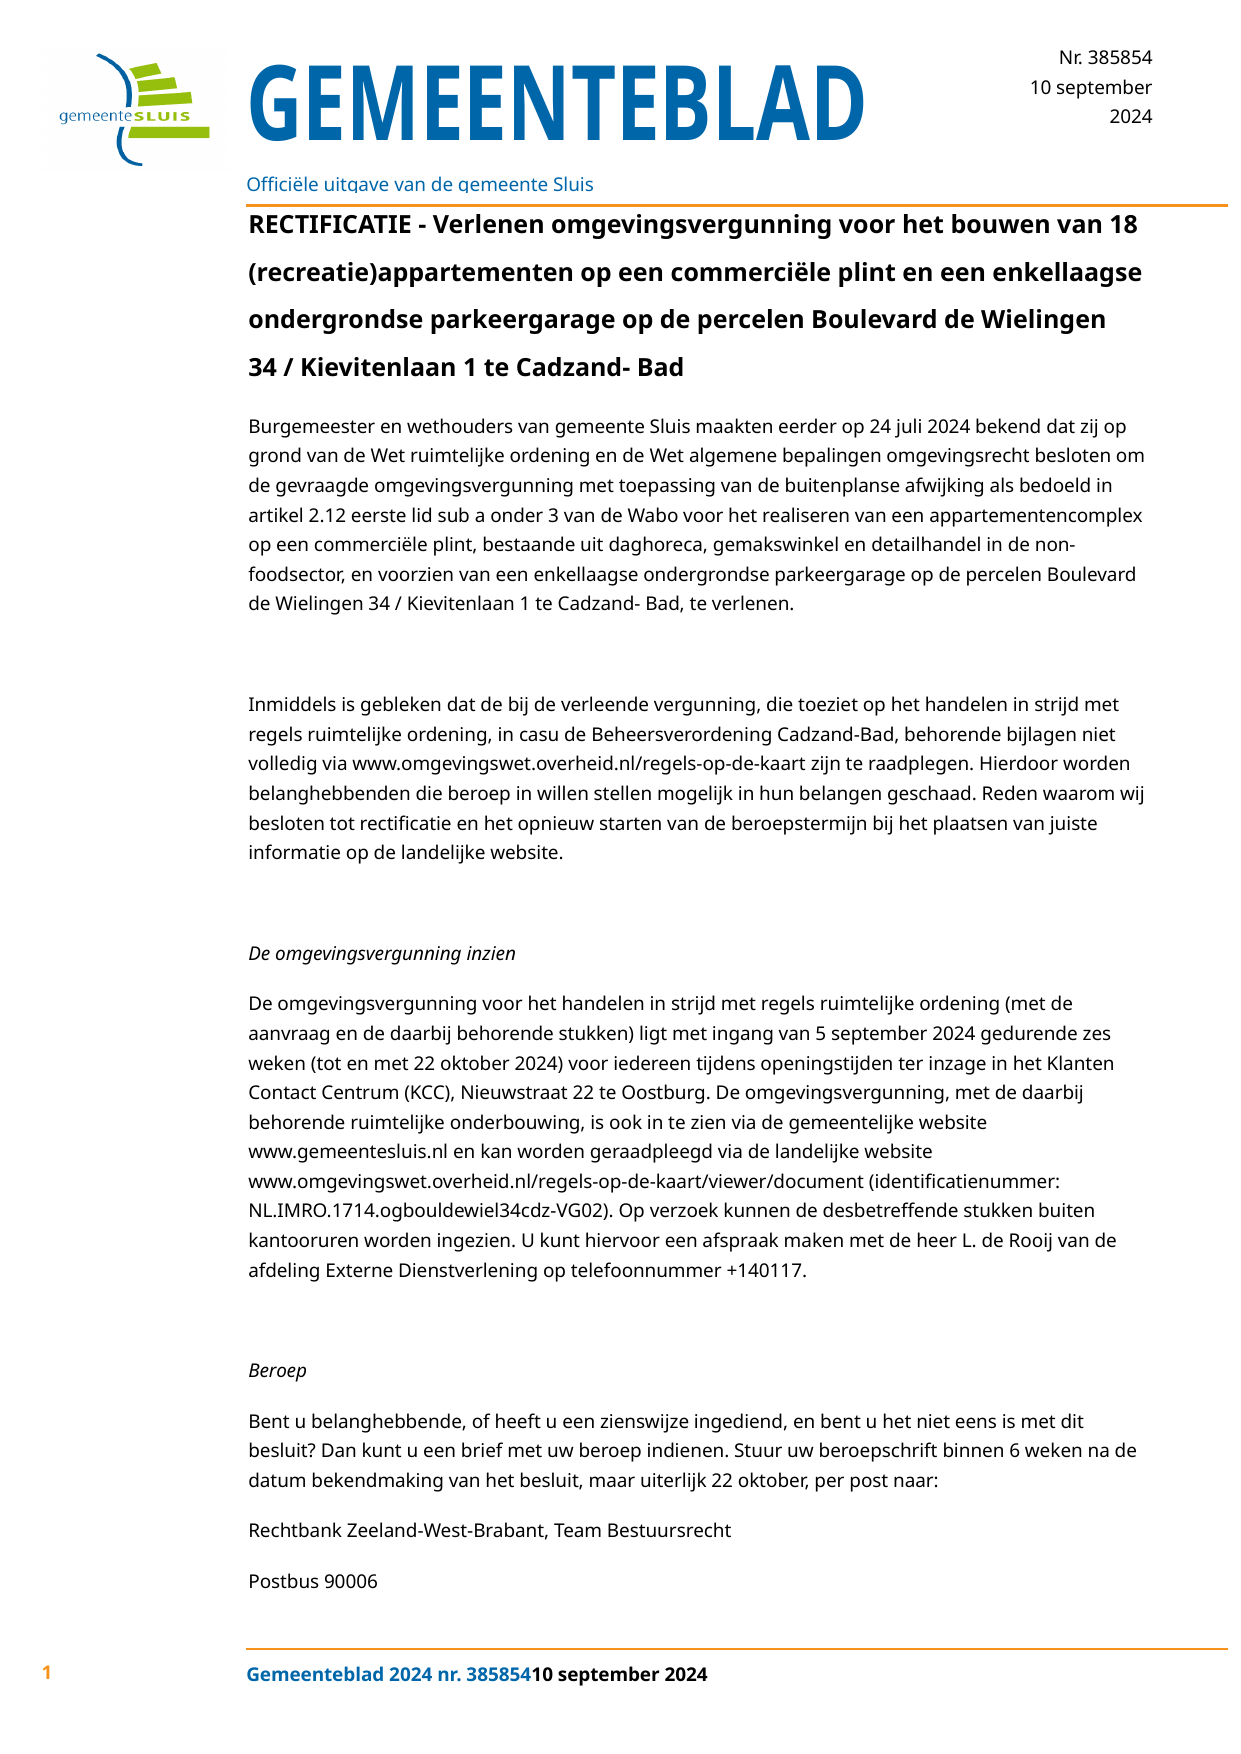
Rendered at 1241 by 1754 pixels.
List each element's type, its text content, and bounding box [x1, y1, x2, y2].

text Rechtbank Zeeland-West-Brabant, Team Bestuursrecht [248, 1518, 1152, 1543]
text RECTIFICATIE - Verlenen omgevingsvergunning voor het bouwen van 18 (recreatie)appartementen op een commerciële plint en een enkellaagse ondergrondse parkeergarage op de percelen Boulevard de Wielingen 34 / Kievitenlaan 1 te Cadzand- Bad [248, 207, 1152, 384]
text Burgemeester en wethouders van gemeente Sluis maakten eerder op 24 juli 2024 bekend dat zij op grond van de Wet ruimtelijke ordening en de Wet algemene bepalingen omgevingsrecht besloten om de gevraagde omgevingsvergunning met toepassing van de buitenplanse afwijking als bedoeld in artikel 2.12 eerste lid sub a onder 3 van de Wabo voor het realiseren van een appartementencomplex op een commerciële plint, bestaande uit daghoreca, gemakswinkel en detailhandel in de non-foodsector, en voorzien van een enkellaagse ondergrondse parkeergarage op de percelen Boulevard de Wielingen 34 / Kievitenlaan 1 te Cadzand- Bad, te verlenen. [248, 413, 1152, 616]
text Bent u belanghebbende, of heeft u een zienswijze ingediend, en bent u het niet eens is met dit besluit? Dan kunt u een brief met uw beroep indienen. Stuur uw beroepschrift binnen 6 weken na de datum bekendmaking van het besluit, maar uiterlijk 22 oktober, per post naar: [248, 1408, 1152, 1493]
text De omgevingsvergunning voor het handelen in strijd met regels ruimtelijke ordening (met de aanvraag en de daarbij behorende stukken) ligt met ingang van 5 september 2024 gedurende zes weken (tot en met 22 oktober 2024) voor iedereen tijdens openingstijden ter inzage in het Klanten Contact Centrum (KCC), Nieuwstraat 22 te Oostburg. De omgevingsvergunning, met de daarbij behorende ruimtelijke onderbouwing, is ook in te zien via de gemeentelijke website www.gemeentesluis.nl en kan worden geraadpleegd via de landelijke website www.omgevingswet.overheid.nl/regels-op-de-kaart/viewer/document (identificatienummer: NL.IMRO.1714.ogbouldewiel34cdz-VG02). Op verzoek kunnen de desbetreffende stukken buiten kantooruren worden ingezien. U kunt hiervoor een afspraak maken met de heer L. de Rooij van de afdeling Externe Dienstverlening op telefoonnummer +140117. [248, 991, 1152, 1283]
text Postbus 90006 [248, 1568, 1152, 1594]
text Inmiddels is gebleken dat de bij de verleende vergunning, die toeziet op het handelen in strijd met regels ruimtelijke ordening, in casu de Beheersverordening Cadzand-Bad, behorende bijlagen niet volledig via www.omgevingswet.overheid.nl/regels-op-de-kaart zijn te raadplegen. Hierdoor worden belanghebbenden die beroep in willen stellen mogelijk in hun belangen geschaad. Reden waarom wij besloten tot rectificatie en het opnieuw starten van de beroepstermijn bij het plaatsen van juiste informatie op de landelijke website. [248, 691, 1152, 865]
picture [41, 47, 231, 172]
text De omgevingsvergunning inzien [248, 940, 1152, 966]
text Beroep [248, 1358, 1152, 1383]
